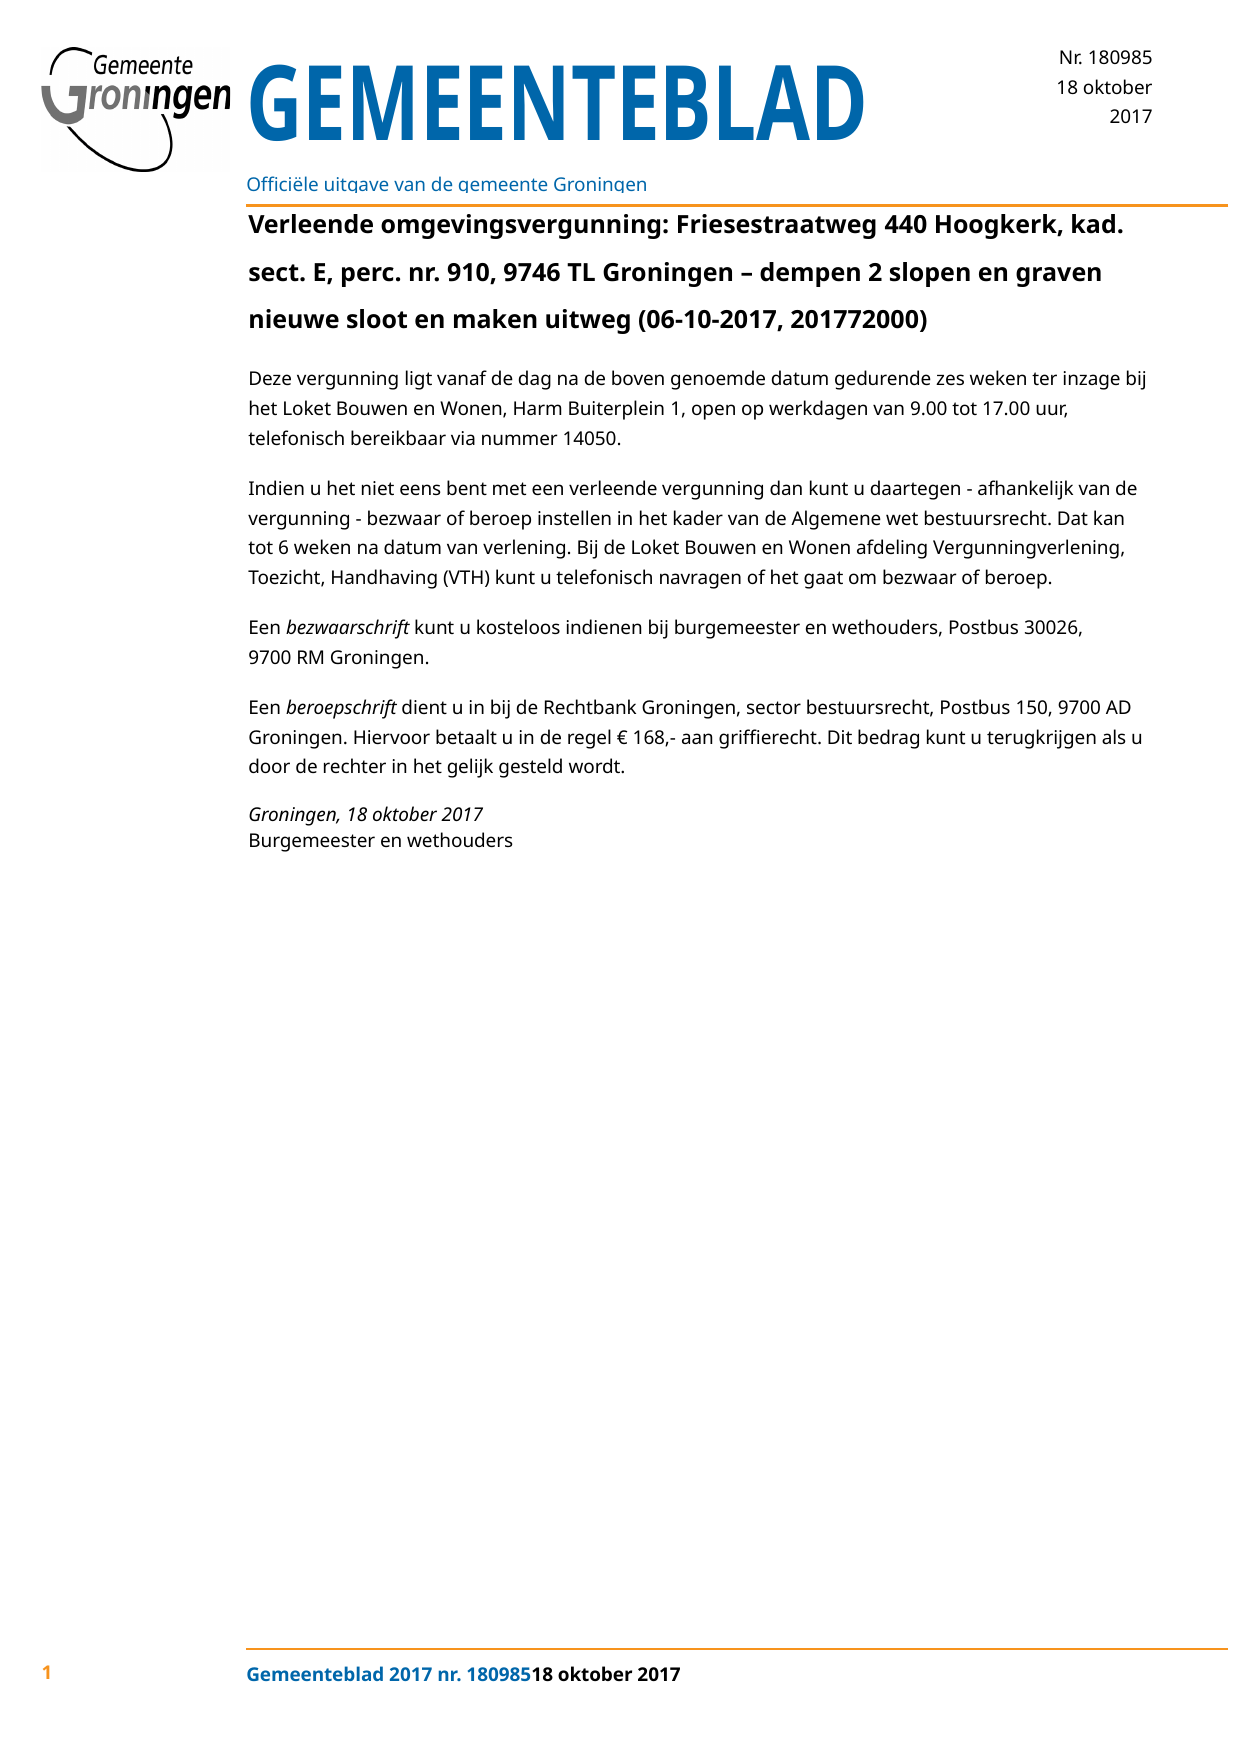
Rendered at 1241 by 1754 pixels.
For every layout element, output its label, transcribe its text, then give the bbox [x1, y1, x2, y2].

text Burgemeester en wethouders [248, 827, 1152, 853]
picture [41, 47, 231, 172]
text Een bezwaarschrift kunt u kosteloos indienen bij burgemeester en wethouders, Postbus 30026, 9700 RM Groningen. [248, 614, 1152, 669]
text Verleende omgevingsvergunning: Friesestraatweg 440 Hoogkerk, kad. sect. E, perc. nr. 910, 9746 TL Groningen – dempen 2 slopen en graven nieuwe sloot en maken uitweg (06-10-2017, 201772000) [248, 207, 1152, 336]
text Groningen, 18 oktober 2017 [248, 801, 1152, 827]
text Deze vergunning ligt vanaf de dag na de boven genoemde datum gedurende zes weken ter inzage bij het Loket Bouwen en Wonen, Harm Buiterplein 1, open op werkdagen van 9.00 tot 17.00 uur, telefonisch bereikbaar via nummer 14050. [248, 366, 1152, 450]
text Indien u het niet eens bent met een verleende vergunning dan kunt u daartegen - afhankelijk van de vergunning - bezwaar of beroep instellen in het kader van de Algemene wet bestuursrecht. Dat kan tot 6 weken na datum van verlening. Bij de Loket Bouwen en Wonen afdeling Vergunningverlening, Toezicht, Handhaving (VTH) kunt u telefonisch navragen of het gaat om bezwaar of beroep. [248, 475, 1152, 589]
text Een beroepschrift dient u in bij de Rechtbank Groningen, sector bestuursrecht, Postbus 150, 9700 AD Groningen. Hiervoor betaalt u in de regel € 168,- aan griffierecht. Dit bedrag kunt u terugkrijgen als u door de rechter in het gelijk gesteld wordt. [248, 694, 1152, 779]
